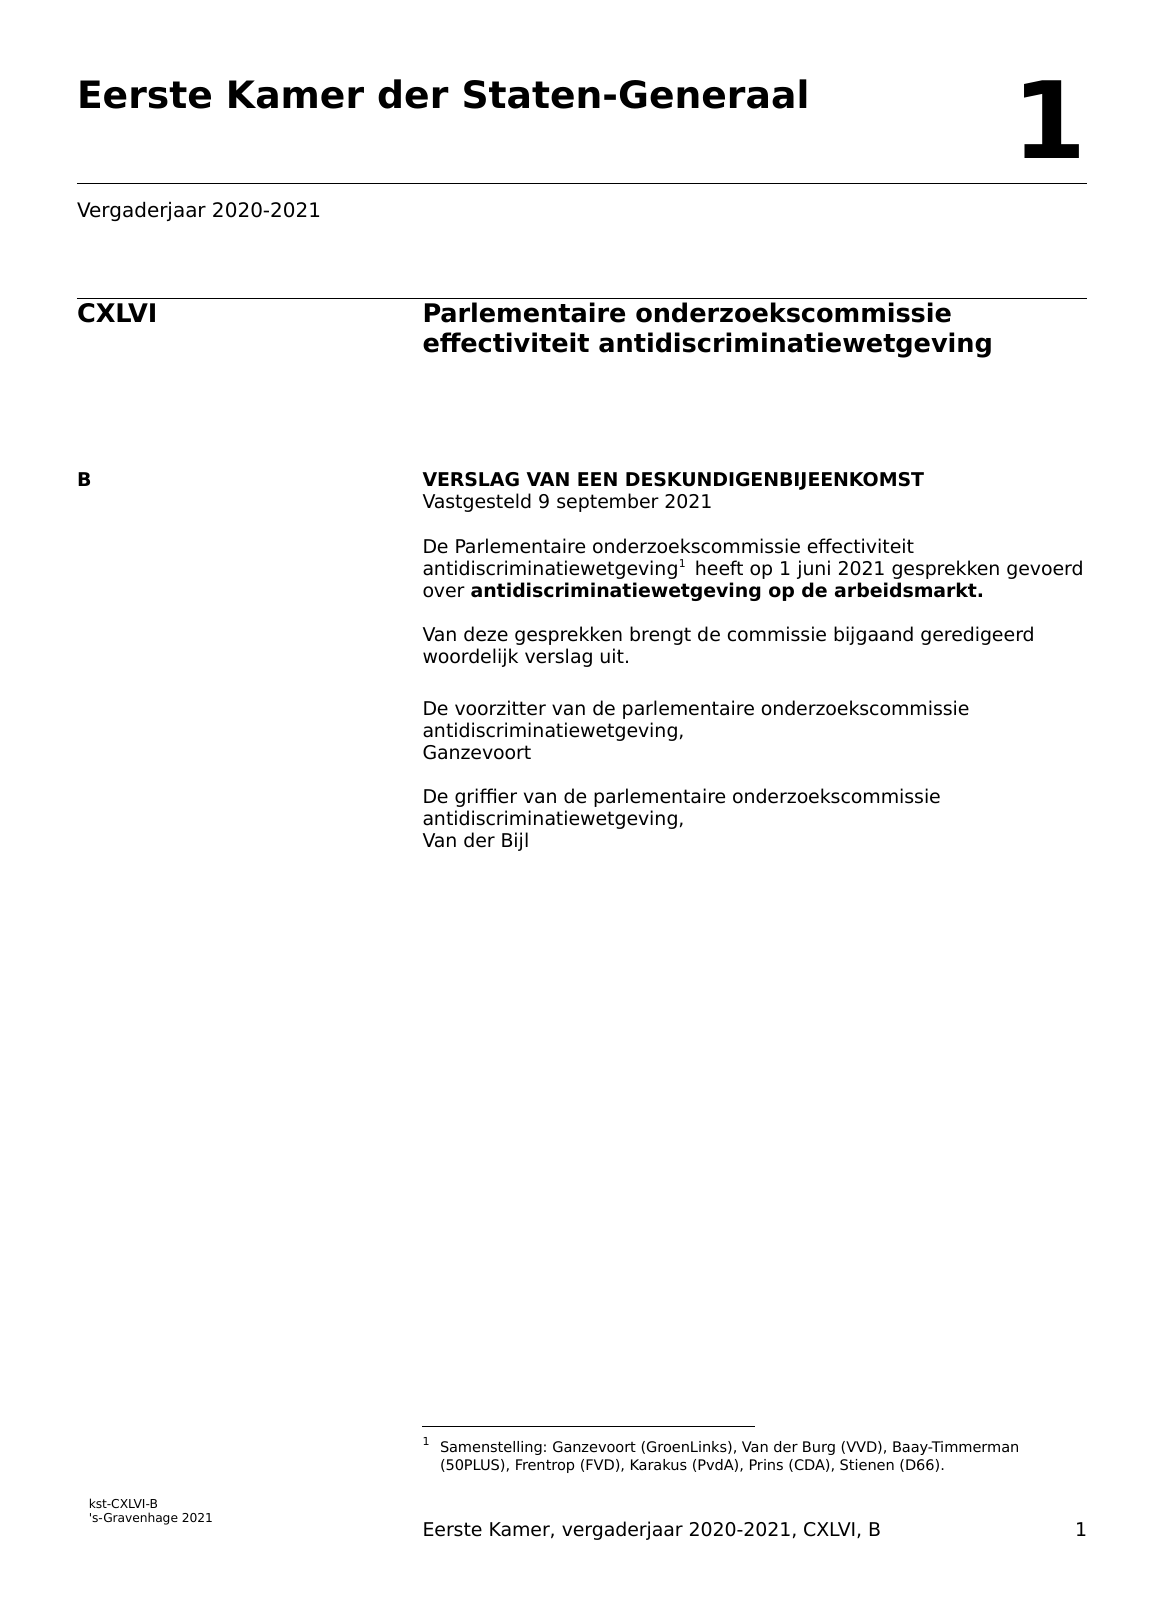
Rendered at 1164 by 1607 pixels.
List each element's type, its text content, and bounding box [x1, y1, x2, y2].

text kst-CXLVI-B [88, 1497, 323, 1511]
text Vastgesteld 9 september 2021 [422, 491, 1087, 513]
text Van deze gesprekken brengt de commissie bijgaand geredigeerd woordelijk verslag uit. [422, 624, 1087, 668]
text Samenstelling: Ganzevoort (GroenLinks), Van der Burg (VVD), Baay-Timmerman (50PLUS), Frentrop (FVD), Karakus (PvdA), Prins (CDA), Stienen (D66). [422, 1435, 1087, 1474]
table_cell Vergaderjaar 2020-2021 [77, 184, 1087, 298]
subtitle B VERSLAG VAN EEN DESKUNDIGENBIJEENKOMST [77, 469, 1087, 491]
text De griffier van de parlementaire onderzoekscommissie antidiscriminatiewetgeving, Van der Bijl [422, 786, 1087, 852]
text 's-Gravenhage 2021 [88, 1511, 323, 1525]
subtitle CXLVI Parlementaire onderzoekscommissie effectiviteit antidiscriminatiewetgeving [77, 299, 1087, 358]
text De Parlementaire onderzoekscommissie effectiviteit antidiscriminatiewetgeving heeft op 1 juni 2021 gesprekken gevoerd over antidiscriminatiewetgeving op de arbeidsmarkt. [422, 536, 1087, 601]
table_header 1 [886, 59, 1087, 183]
table_header Eerste Kamer der Staten-Generaal [77, 59, 886, 183]
text De voorzitter van de parlementaire onderzoekscommissie antidiscriminatiewetgeving, Ganzevoort [422, 698, 1087, 763]
